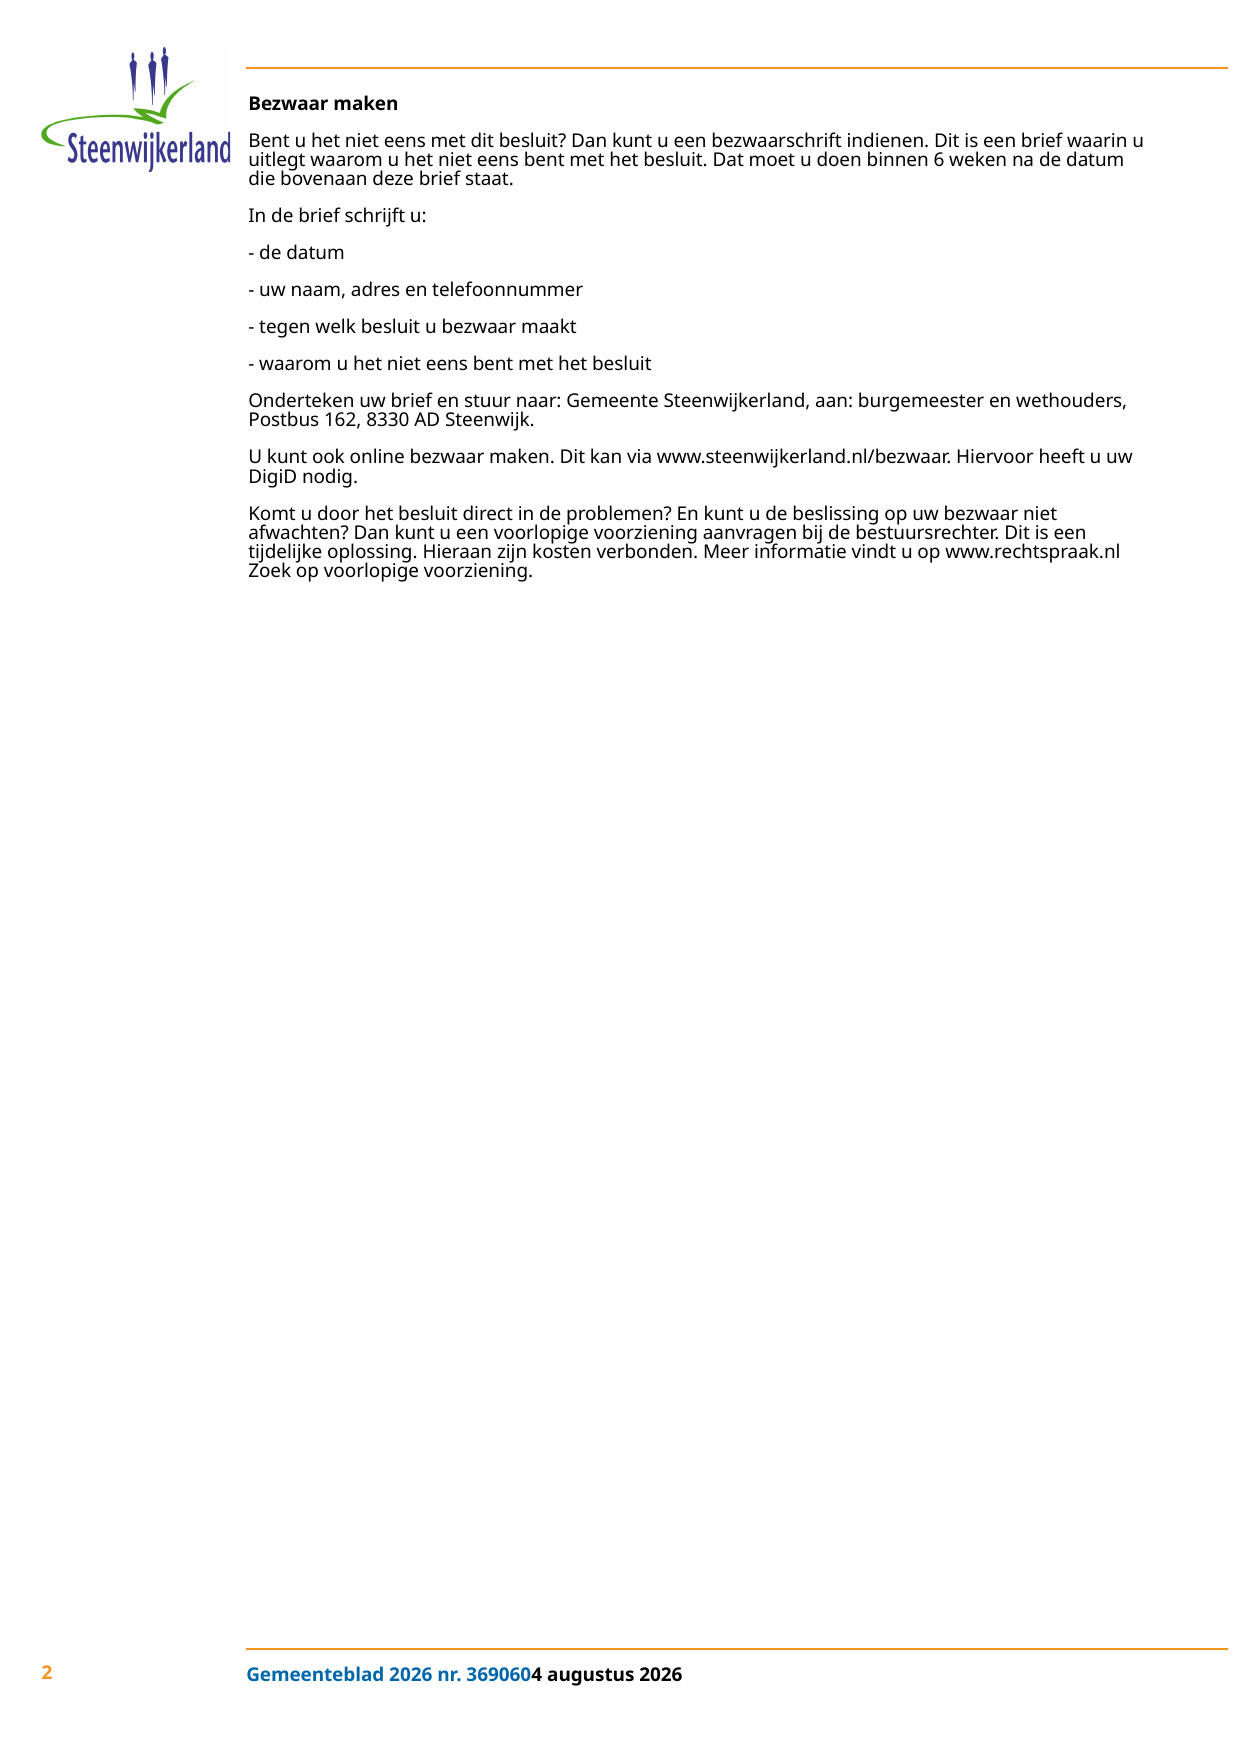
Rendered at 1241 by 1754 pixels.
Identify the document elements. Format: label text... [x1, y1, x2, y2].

text U kunt ook online bezwaar maken. Dit kan via www.steenwijkerland.nl/bezwaar. Hiervoor heeft u uw DigiD nodig. [248, 448, 1152, 487]
text Bent u het niet eens met dit besluit? Dan kunt u een bezwaarschrift indienen. Dit is een brief waarin u uitlegt waarom u het niet eens bent met het besluit. Dat moet u doen binnen 6 weken na de datum die bovenaan deze brief staat. [248, 132, 1152, 189]
text - uw naam, adres en telefoonnummer [248, 281, 1152, 301]
text Onderteken uw brief en stuur naar: Gemeente Steenwijkerland, aan: burgemeester en wethouders, Postbus 162, 8330 AD Steenwijk. [248, 392, 1152, 431]
picture [41, 47, 231, 172]
text Bezwaar maken [248, 95, 1152, 114]
text Komt u door het besluit direct in de problemen? En kunt u de beslissing op uw bezwaar niet afwachten? Dan kunt u een voorlopige voorziening aanvragen bij de bestuursrechter. Dit is een tijdelijke oplossing. Hieraan zijn kosten verbonden. Meer informatie vindt u op www.rechtspraak.nl Zoek op voorlopige voorziening. [248, 505, 1152, 582]
text In de brief schrijft u: [248, 207, 1152, 227]
text - de datum [248, 244, 1152, 263]
text - waarom u het niet eens bent met het besluit [248, 355, 1152, 374]
text - tegen welk besluit u bezwaar maakt [248, 318, 1152, 337]
